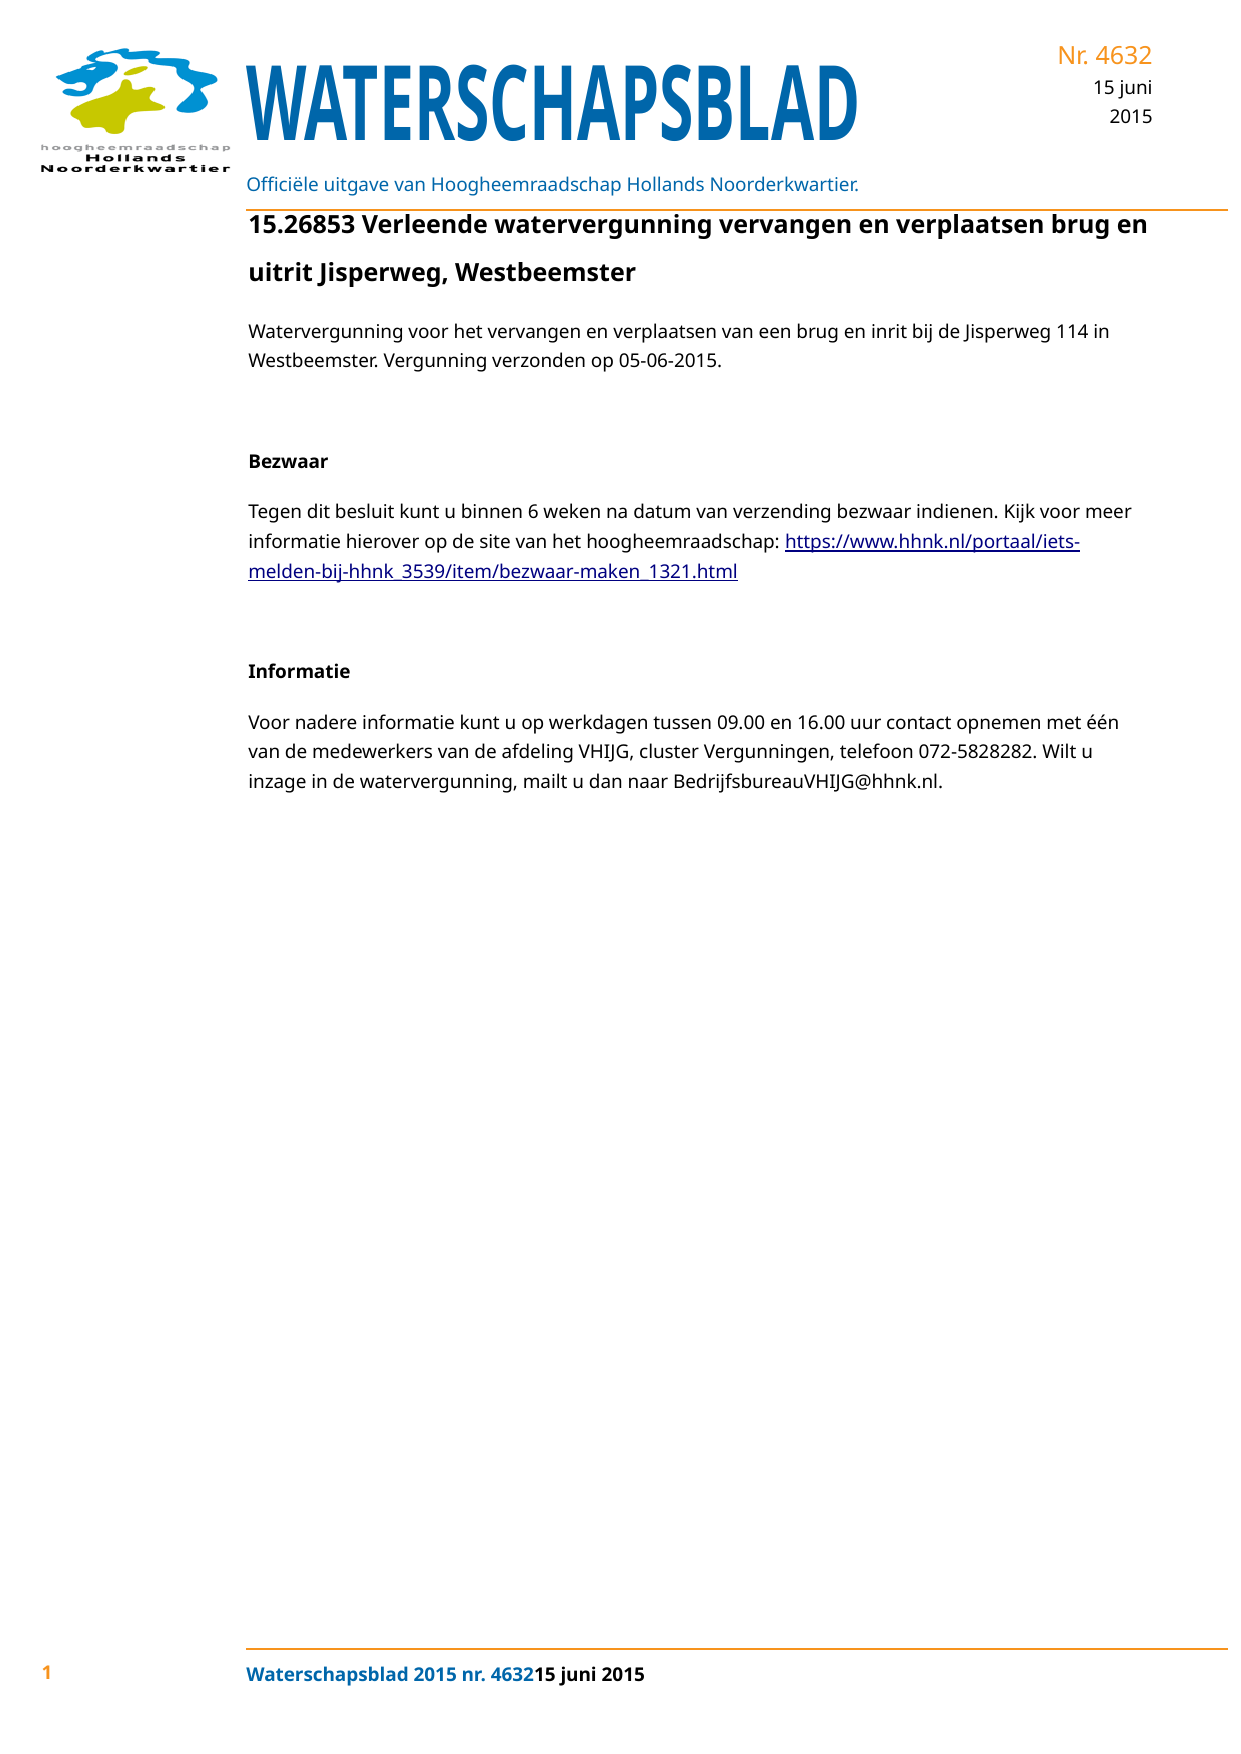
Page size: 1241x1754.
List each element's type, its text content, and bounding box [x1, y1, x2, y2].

text Informatie [248, 659, 1152, 684]
picture [41, 47, 231, 172]
text Watervergunning voor het vervangen en verplaatsen van een brug en inrit bij de Jisperweg 114 in Westbeemster. Vergunning verzonden op 05-06-2015. [248, 318, 1152, 373]
text Bezwaar [248, 448, 1152, 474]
text Tegen dit besluit kunt u binnen 6 weken na datum van verzending bezwaar indienen. Kijk voor meer informatie hierover op de site van het hoogheemraadschap: https://www.hhnk.nl/portaal/iets-melden-bij-hhnk_3539/item/bezwaar-maken_1321.html [248, 499, 1152, 584]
text Voor nadere informatie kunt u op werkdagen tussen 09.00 en 16.00 uur contact opnemen met één van de medewerkers van de afdeling VHIJG, cluster Vergunningen, telefoon 072-5828282. Wilt u inzage in de watervergunning, mailt u dan naar BedrijfsbureauVHIJG@hhnk.nl. [248, 709, 1152, 794]
text 15.26853 Verleende watervergunning vervangen en verplaatsen brug en uitrit Jisperweg, Westbeemster [248, 211, 1152, 288]
